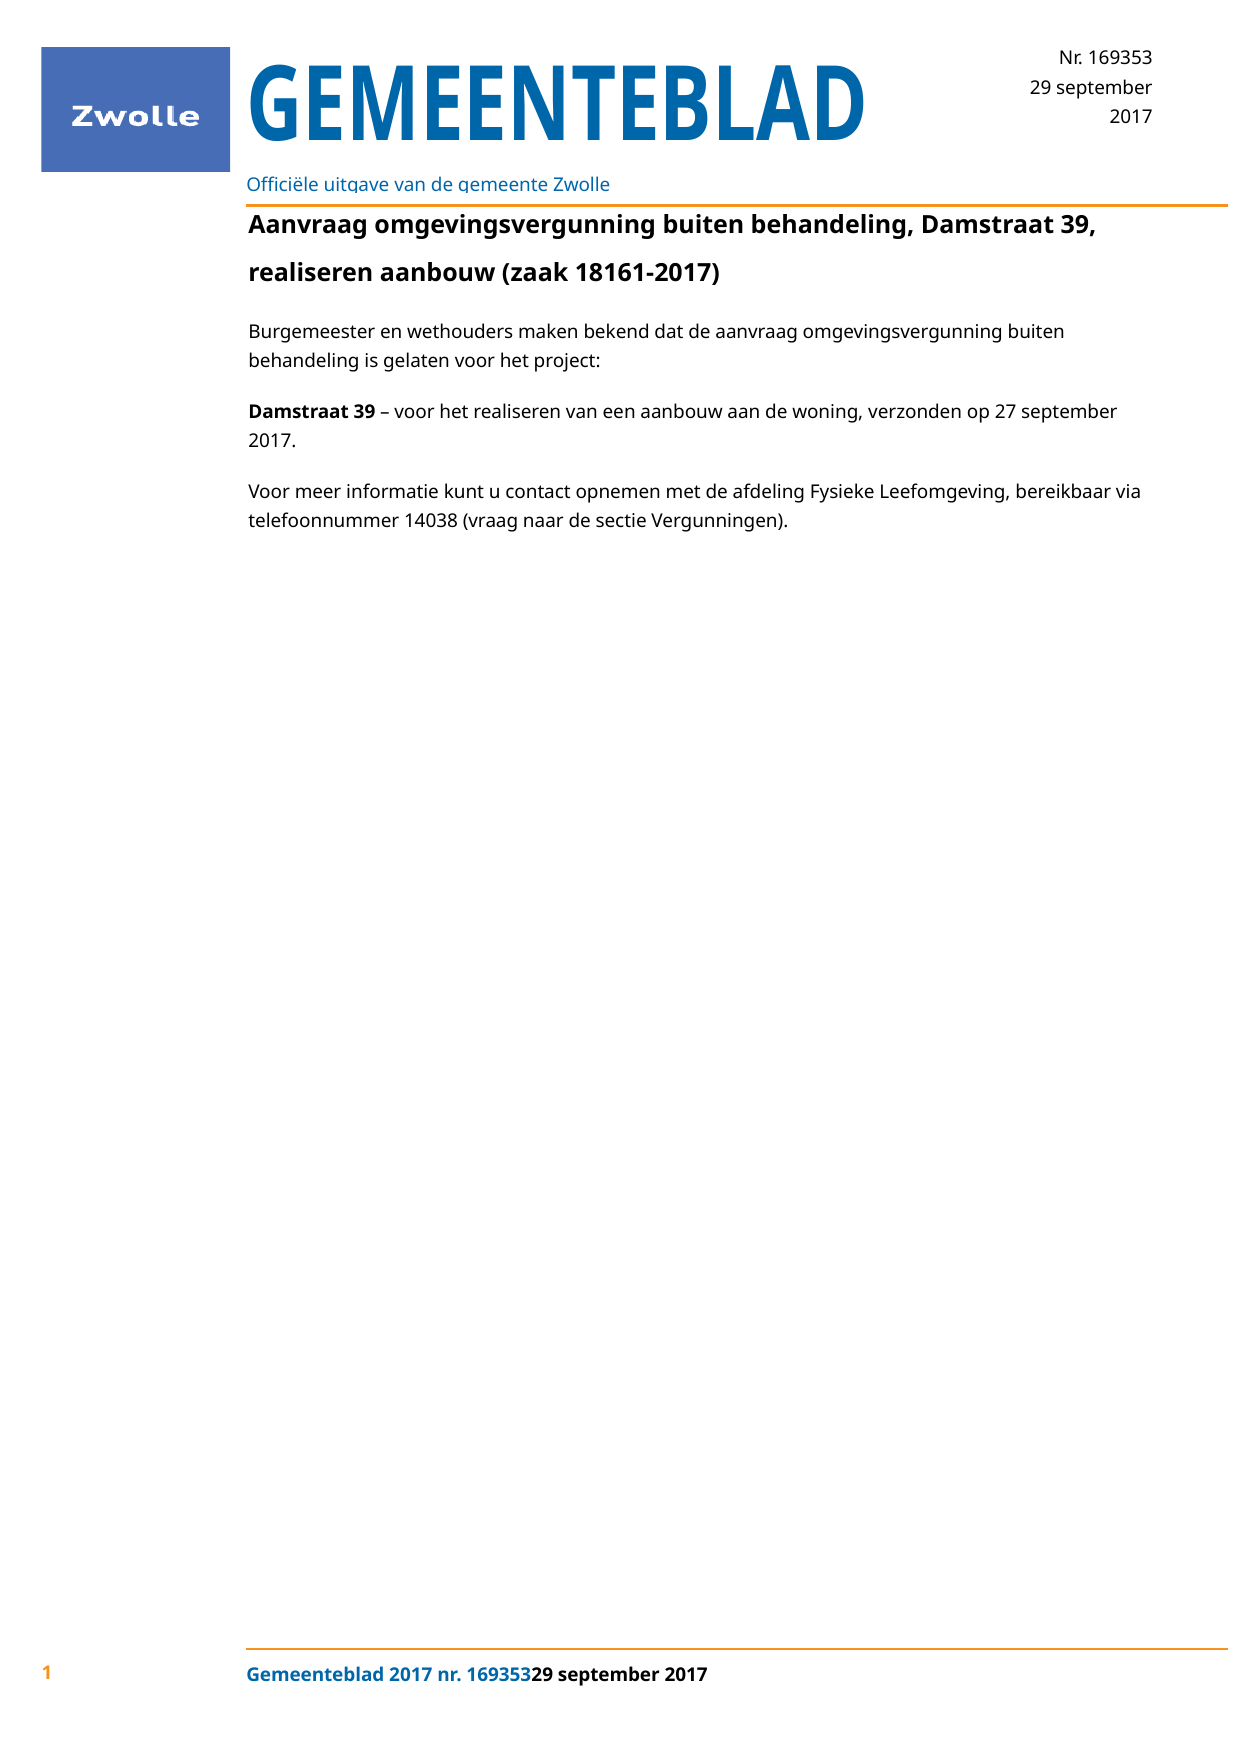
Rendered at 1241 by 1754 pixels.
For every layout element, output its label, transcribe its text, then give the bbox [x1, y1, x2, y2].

text Damstraat 39 – voor het realiseren van een aanbouw aan de woning, verzonden op 27 september 2017. [248, 398, 1152, 453]
text Voor meer informatie kunt u contact opnemen met de afdeling Fysieke Leefomgeving, bereikbaar via telefoonnummer 14038 (vraag naar de sectie Vergunningen). [248, 478, 1152, 533]
text Burgemeester en wethouders maken bekend dat de aanvraag omgevingsvergunning buiten behandeling is gelaten voor het project: [248, 318, 1152, 373]
picture [41, 47, 231, 172]
text Aanvraag omgevingsvergunning buiten behandeling, Damstraat 39, realiseren aanbouw (zaak 18161-2017) [248, 207, 1152, 288]
